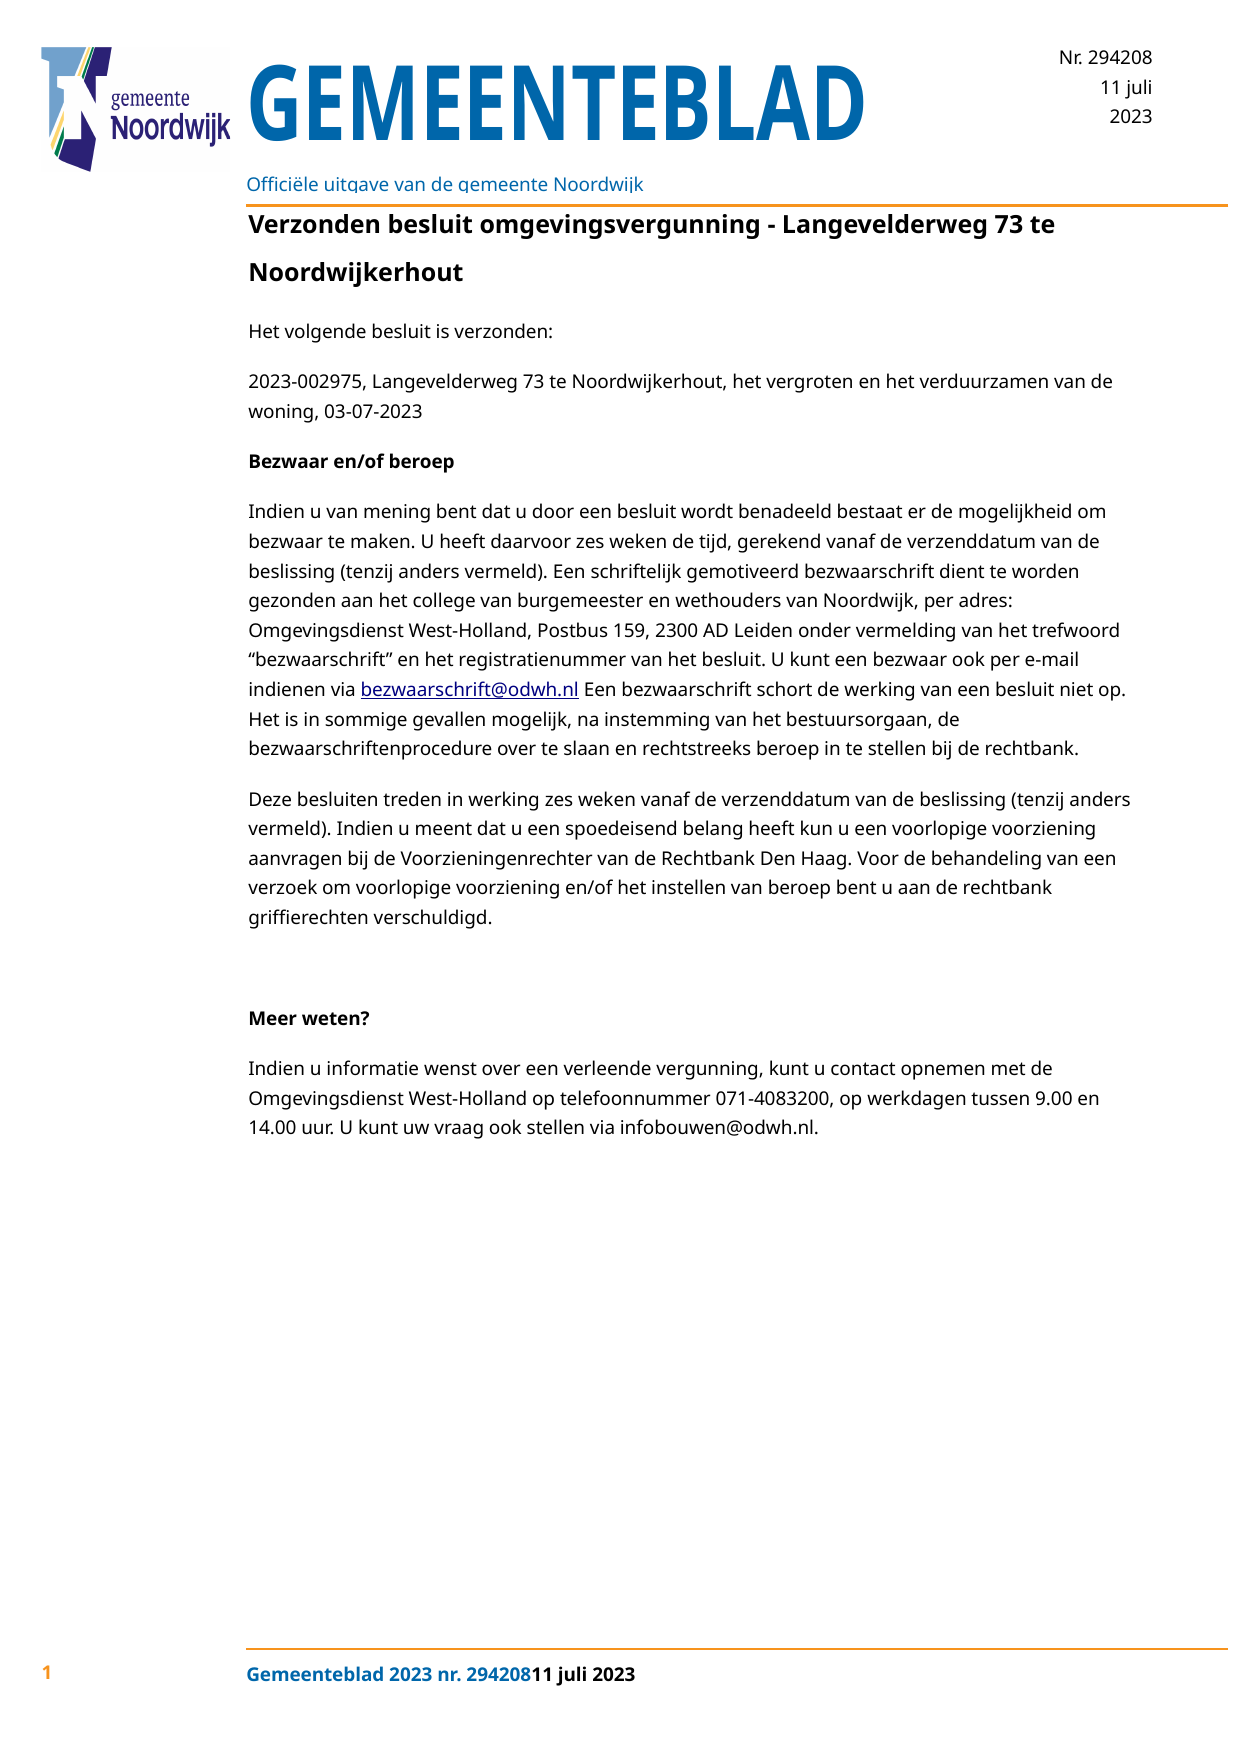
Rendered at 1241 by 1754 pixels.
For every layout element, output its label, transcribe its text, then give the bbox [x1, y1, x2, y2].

text Verzonden besluit omgevingsvergunning - Langevelderweg 73 te Noordwijkerhout [248, 207, 1152, 288]
text Het volgende besluit is verzonden: [248, 318, 1152, 344]
text Indien u informatie wenst over een verleende vergunning, kunt u contact opnemen met de Omgevingsdienst West-Holland op telefoonnummer 071-4083200, op werkdagen tussen 9.00 en 14.00 uur. U kunt uw vraag ook stellen via infobouwen@odwh.nl. [248, 1055, 1152, 1140]
text Meer weten? [248, 1005, 1152, 1031]
text Indien u van mening bent dat u door een besluit wordt benadeeld bestaat er de mogelijkheid om bezwaar te maken. U heeft daarvoor zes weken de tijd, gerekend vanaf de verzenddatum van de beslissing (tenzij anders vermeld). Een schriftelijk gemotiveerd bezwaarschrift dient te worden gezonden aan het college van burgemeester en wethouders van Noordwijk, per adres: Omgevingsdienst West-Holland, Postbus 159, 2300 AD Leiden onder vermelding van het trefwoord “bezwaarschrift” en het registratienummer van het besluit. U kunt een bezwaar ook per e-mail indienen via bezwaarschrift@odwh.nl Een bezwaarschrift schort de werking van een besluit niet op. Het is in sommige gevallen mogelijk, na instemming van het bestuursorgaan, de bezwaarschriftenprocedure over te slaan en rechtstreeks beroep in te stellen bij de rechtbank. [248, 499, 1152, 761]
picture [41, 47, 231, 172]
text Bezwaar en/of beroep [248, 448, 1152, 474]
text Deze besluiten treden in werking zes weken vanaf de verzenddatum van de beslissing (tenzij anders vermeld). Indien u meent dat u een spoedeisend belang heeft kun u een voorlopige voorziening aanvragen bij de Voorzieningenrechter van de Rechtbank Den Haag. Voor de behandeling van een verzoek om voorlopige voorziening en/of het instellen van beroep bent u aan de rechtbank griffierechten verschuldigd. [248, 786, 1152, 930]
text 2023-002975, Langevelderweg 73 te Noordwijkerhout, het vergroten en het verduurzamen van de woning, 03-07-2023 [248, 368, 1152, 424]
